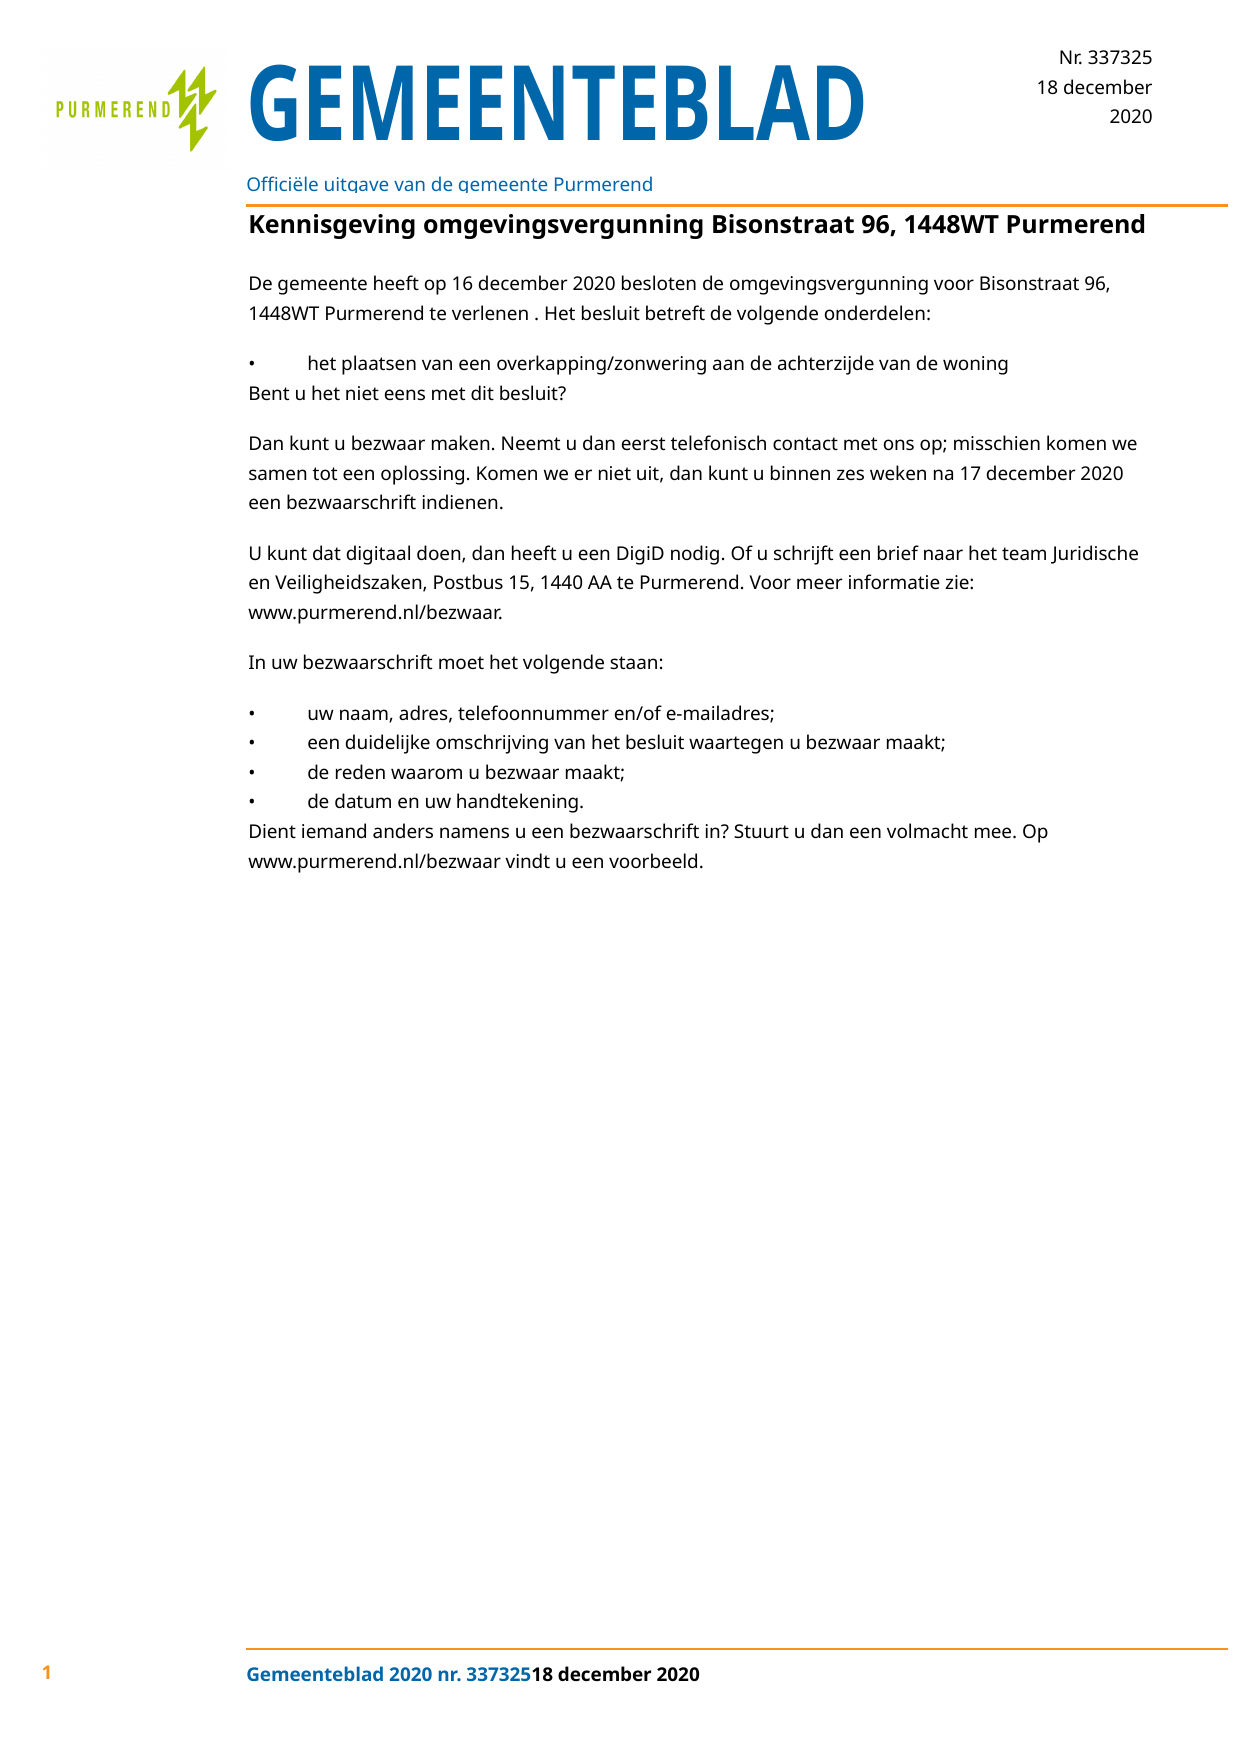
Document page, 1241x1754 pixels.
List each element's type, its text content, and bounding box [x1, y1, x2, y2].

list uw naam, adres, telefoonnummer en/of e-mailadres; [248, 700, 1152, 726]
list een duidelijke omschrijving van het besluit waartegen u bezwaar maakt; [248, 729, 1152, 755]
picture [41, 47, 231, 172]
list de reden waarom u bezwaar maakt; [248, 759, 1152, 785]
text Bent u het niet eens met dit besluit? [248, 380, 1152, 406]
text In uw bezwaarschrift moet het volgende staan: [248, 649, 1152, 675]
text De gemeente heeft op 16 december 2020 besloten de omgevingsvergunning voor Bisonstraat 96, 1448WT Purmerend te verlenen . Het besluit betreft de volgende onderdelen: [248, 270, 1152, 326]
text Dan kunt u bezwaar maken. Neemt u dan eerst telefonisch contact met ons op; misschien komen we samen tot een oplossing. Komen we er niet uit, dan kunt u binnen zes weken na 17 december 2020 een bezwaarschrift indienen. [248, 430, 1152, 515]
text Kennisgeving omgevingsvergunning Bisonstraat 96, 1448WT Purmerend [248, 207, 1152, 241]
text U kunt dat digitaal doen, dan heeft u een DigiD nodig. Of u schrijft een brief naar het team Juridische en Veiligheidszaken, Postbus 15, 1440 AA te Purmerend. Voor meer informatie zie: www.purmerend.nl/bezwaar. [248, 540, 1152, 625]
text Dient iemand anders namens u een bezwaarschrift in? Stuurt u dan een volmacht mee. Op www.purmerend.nl/bezwaar vindt u een voorbeeld. [248, 818, 1152, 873]
list de datum en uw handtekening. [248, 789, 1152, 814]
list het plaatsen van een overkapping/zonwering aan de achterzijde van de woning [248, 350, 1152, 376]
